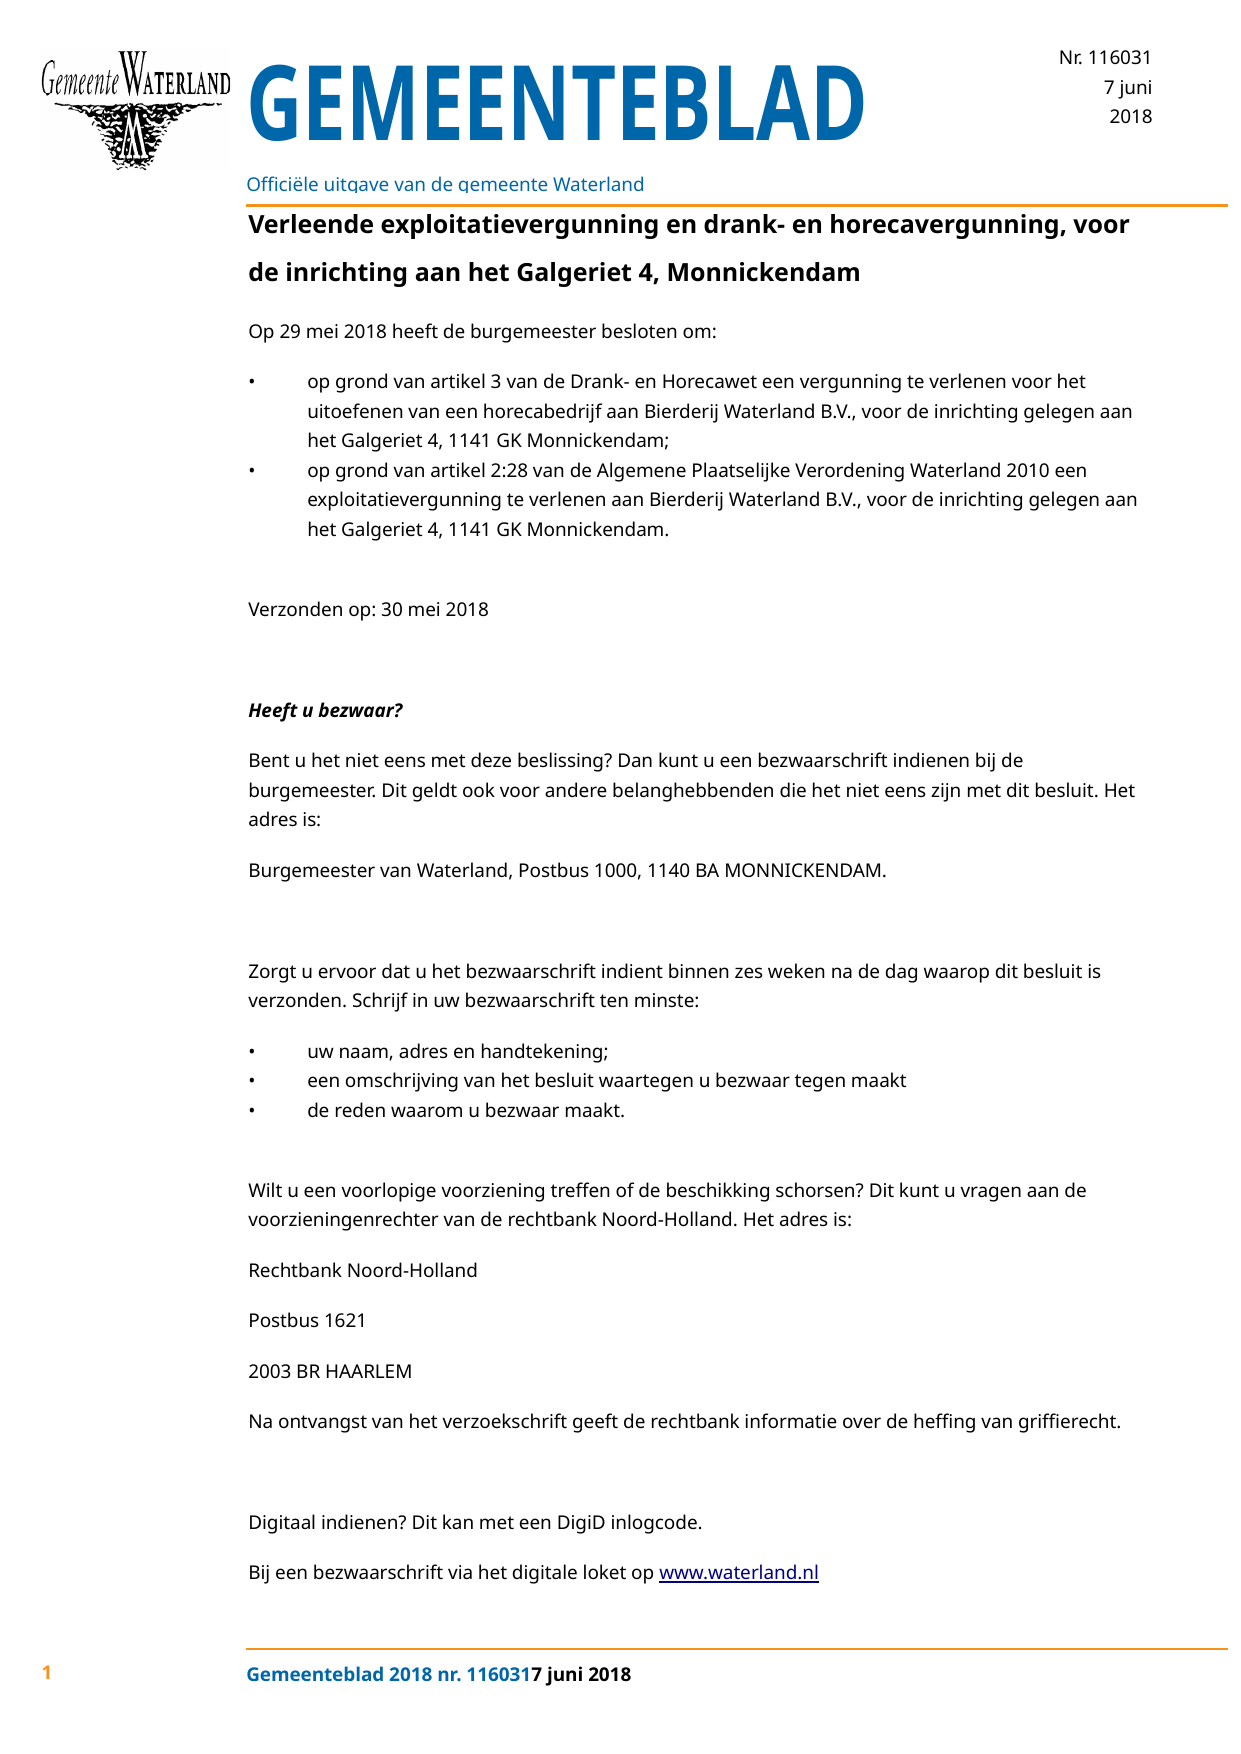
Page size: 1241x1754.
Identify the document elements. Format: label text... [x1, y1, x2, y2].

text Rechtbank Noord-Holland [248, 1257, 1152, 1283]
text Verzonden op: 30 mei 2018 [248, 596, 1152, 622]
text 2003 BR HAARLEM [248, 1358, 1152, 1384]
text Heeft u bezwaar? [248, 697, 1152, 723]
list op grond van artikel 3 van de Drank- en Horecawet een vergunning te verlenen voor het uitoefenen van een horecabedrijf aan Bierderij Waterland B.V., voor de inrichting gelegen aan het Galgeriet 4, 1141 GK Monnickendam; [248, 368, 1152, 453]
text Postbus 1621 [248, 1307, 1152, 1333]
text Zorgt u ervoor dat u het bezwaarschrift indient binnen zes weken na de dag waarop dit besluit is verzonden. Schrijf in uw bezwaarschrift ten minste: [248, 958, 1152, 1013]
text Op 29 mei 2018 heeft de burgemeester besloten om: [248, 318, 1152, 344]
picture [41, 47, 231, 172]
list een omschrijving van het besluit waartegen u bezwaar tegen maakt [248, 1067, 1152, 1093]
text Bij een bezwaarschrift via het digitale loket op www.waterland.nl [248, 1559, 1152, 1585]
text Na ontvangst van het verzoekschrift geeft de rechtbank informatie over de heffing van griffierecht. [248, 1408, 1152, 1434]
list uw naam, adres en handtekening; [248, 1038, 1152, 1064]
text Bent u het niet eens met deze beslissing? Dan kunt u een bezwaarschrift indienen bij de burgemeester. Dit geldt ook voor andere belanghebbenden die het niet eens zijn met dit besluit. Het adres is: [248, 747, 1152, 832]
list op grond van artikel 2:28 van de Algemene Plaatselijke Verordening Waterland 2010 een exploitatievergunning te verlenen aan Bierderij Waterland B.V., voor de inrichting gelegen aan het Galgeriet 4, 1141 GK Monnickendam. [248, 457, 1152, 542]
text Digitaal indienen? Dit kan met een DigiD inlogcode. [248, 1509, 1152, 1535]
list de reden waarom u bezwaar maakt. [248, 1097, 1152, 1123]
text Burgemeester van Waterland, Postbus 1000, 1140 BA MONNICKENDAM. [248, 857, 1152, 883]
text Wilt u een voorlopige voorziening treffen of de beschikking schorsen? Dit kunt u vragen aan de voorzieningenrechter van de rechtbank Noord-Holland. Het adres is: [248, 1177, 1152, 1232]
text Verleende exploitatievergunning en drank- en horecavergunning, voor de inrichting aan het Galgeriet 4, Monnickendam [248, 207, 1152, 288]
